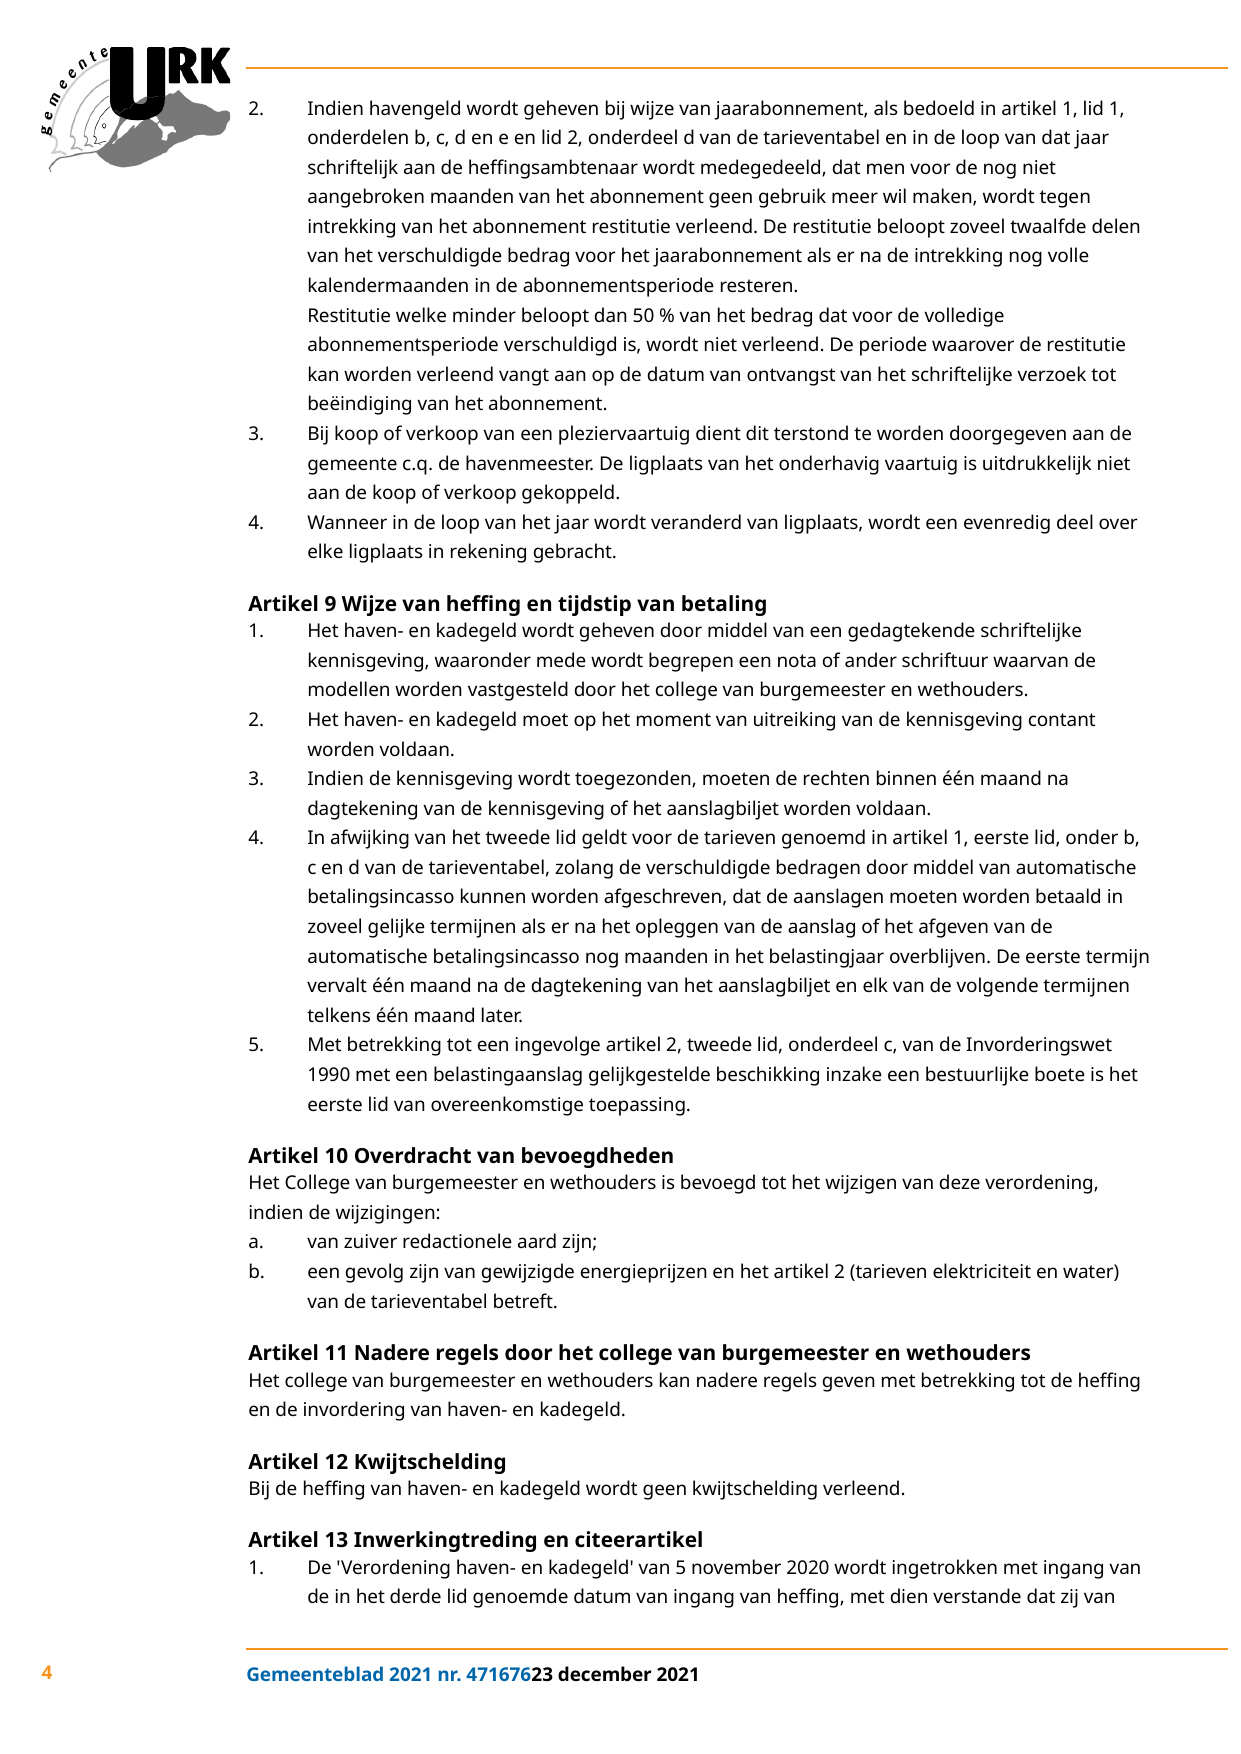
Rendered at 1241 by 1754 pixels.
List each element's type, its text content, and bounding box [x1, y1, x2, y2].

list In afwijking van het tweede lid geldt voor de tarieven genoemd in artikel 1, eerste lid, onder b, c en d van de tarieventabel, zolang de verschuldigde bedragen door middel van automatische betalingsincasso kunnen worden afgeschreven, dat de aanslagen moeten worden betaald in zoveel gelijke termijnen als er na het opleggen van de aanslag of het afgeven van de automatische betalingsincasso nog maanden in het belastingjaar overblijven. De eerste termijn vervalt één maand na de dagtekening van het aanslagbiljet en elk van de volgende termijnen telkens één maand later. [248, 824, 1152, 1028]
text Het College van burgemeester en wethouders is bevoegd tot het wijzigen van deze verordening, indien de wijzigingen: [248, 1169, 1152, 1225]
text Bij de heffing van haven- en kadegeld wordt geen kwijtschelding verleend. [248, 1475, 1152, 1501]
list Indien havengeld wordt geheven bij wijze van jaarabonnement, als bedoeld in artikel 1, lid 1, onderdelen b, c, d en e en lid 2, onderdeel d van de tarieventabel en in de loop van dat jaar schriftelijk aan de heffingsambtenaar wordt medegedeeld, dat men voor de nog niet aangebroken maanden van het abonnement geen gebruik meer wil maken, wordt tegen intrekking van het abonnement restitutie verleend. De restitutie beloopt zoveel twaalfde delen van het verschuldigde bedrag voor het jaarabonnement als er na de intrekking nog volle kalendermaanden in de abonnementsperiode resteren. [248, 95, 1152, 298]
text Artikel 11 Nadere regels door het college van burgemeester en wethouders [248, 1338, 1152, 1367]
list Met betrekking tot een ingevolge artikel 2, tweede lid, onderdeel c, van de Invorderingswet 1990 met een belastingaanslag gelijkgestelde beschikking inzake een bestuurlijke boete is het eerste lid van overeenkomstige toepassing. [248, 1032, 1152, 1116]
text Artikel 9 Wijze van heffing en tijdstip van betaling [248, 589, 1152, 617]
list Wanneer in de loop van het jaar wordt veranderd van ligplaats, wordt een evenredig deel over elke ligplaats in rekening gebracht. [248, 509, 1152, 564]
list van zuiver redactionele aard zijn; [248, 1229, 1152, 1254]
list Het haven- en kadegeld moet op het moment van uitreiking van de kennisgeving contant worden voldaan. [248, 706, 1152, 761]
list een gevolg zijn van gewijzigde energieprijzen en het artikel 2 (tarieven elektriciteit en water) van de tarieventabel betreft. [248, 1258, 1152, 1314]
list Het haven- en kadegeld wordt geheven door middel van een gedagtekende schriftelijke kennisgeving, waaronder mede wordt begrepen een nota of ander schriftuur waarvan de modellen worden vastgesteld door het college van burgemeester en wethouders. [248, 617, 1152, 702]
list Indien de kennisgeving wordt toegezonden, moeten de rechten binnen één maand na dagtekening van de kennisgeving of het aanslagbiljet worden voldaan. [248, 765, 1152, 821]
text Het college van burgemeester en wethouders kan nadere regels geven met betrekking tot de heffing en de invordering van haven- en kadegeld. [248, 1367, 1152, 1422]
list De 'Verordening haven- en kadegeld' van 5 november 2020 wordt ingetrokken met ingang van de in het derde lid genoemde datum van ingang van heffing, met dien verstande dat zij van [248, 1554, 1152, 1609]
list Bij koop of verkoop van een pleziervaartuig dient dit terstond te worden doorgegeven aan de gemeente c.q. de havenmeester. De ligplaats van het onderhavig vaartuig is uitdrukkelijk niet aan de koop of verkoop gekoppeld. [248, 420, 1152, 505]
picture [41, 47, 231, 172]
list Restitutie welke minder beloopt dan 50 % van het bedrag dat voor de volledige abonnementsperiode verschuldigd is, wordt niet verleend. De periode waarover de restitutie kan worden verleend vangt aan op de datum van ontvangst van het schriftelijke verzoek tot beëindiging van het abonnement. [248, 302, 1152, 416]
text Artikel 13 Inwerkingtreding en citeerartikel [248, 1526, 1152, 1554]
text Artikel 10 Overdracht van bevoegdheden [248, 1141, 1152, 1169]
text Artikel 12 Kwijtschelding [248, 1447, 1152, 1475]
